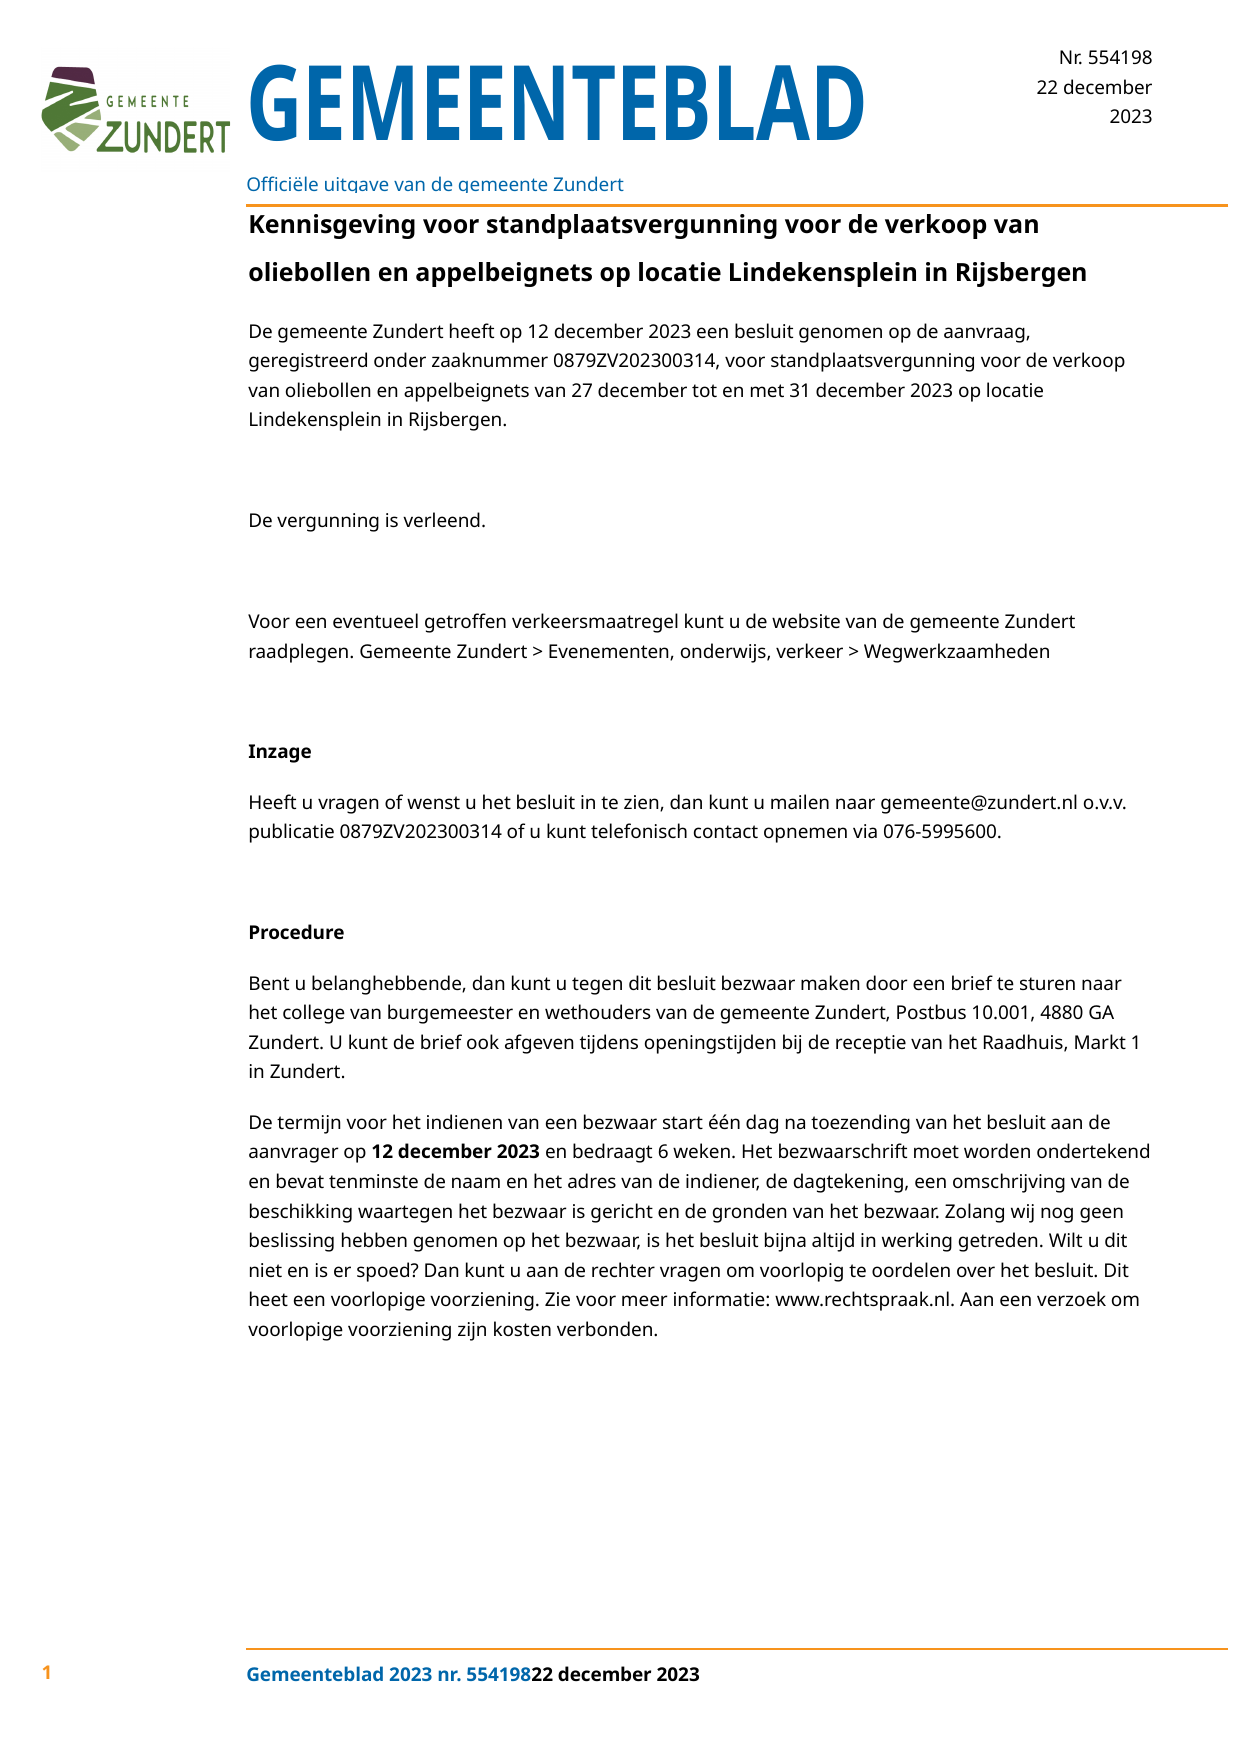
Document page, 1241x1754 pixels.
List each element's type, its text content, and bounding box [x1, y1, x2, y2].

text Inzage [248, 739, 1152, 764]
picture [41, 47, 231, 172]
text De termijn voor het indienen van een bezwaar start één dag na toezending van het besluit aan de aanvrager op 12 december 2023 en bedraagt 6 weken. Het bezwaarschrift moet worden ondertekend en bevat tenminste de naam en het adres van de indiener, de dagtekening, een omschrijving van de beschikking waartegen het bezwaar is gericht en de gronden van het bezwaar. Zolang wij nog geen beslissing hebben genomen op het bezwaar, is het besluit bijna altijd in werking getreden. Wilt u dit niet en is er spoed? Dan kunt u aan de rechter vragen om voorlopig te oordelen over het besluit. Dit heet een voorlopige voorziening. Zie voor meer informatie: www.rechtspraak.nl. Aan een verzoek om voorlopige voorziening zijn kosten verbonden. [248, 1109, 1152, 1342]
text De vergunning is verleend. [248, 507, 1152, 533]
text De gemeente Zundert heeft op 12 december 2023 een besluit genomen op de aanvraag, geregistreerd onder zaaknummer 0879ZV202300314, voor standplaatsvergunning voor de verkoop van oliebollen en appelbeignets van 27 december tot en met 31 december 2023 op locatie Lindekensplein in Rijsbergen. [248, 318, 1152, 432]
text Procedure [248, 919, 1152, 945]
text Heeft u vragen of wenst u het besluit in te zien, dan kunt u mailen naar gemeente@zundert.nl o.v.v. publicatie 0879ZV202300314 of u kunt telefonisch contact opnemen via 076-5995600. [248, 789, 1152, 844]
text Voor een eventueel getroffen verkeersmaatregel kunt u de website van de gemeente Zundert raadplegen. Gemeente Zundert > Evenementen, onderwijs, verkeer > Wegwerkzaamheden [248, 608, 1152, 664]
text Kennisgeving voor standplaatsvergunning voor de verkoop van oliebollen en appelbeignets op locatie Lindekensplein in Rijsbergen [248, 207, 1152, 288]
text Bent u belanghebbende, dan kunt u tegen dit besluit bezwaar maken door een brief te sturen naar het college van burgemeester en wethouders van de gemeente Zundert, Postbus 10.001, 4880 GA Zundert. U kunt de brief ook afgeven tijdens openingstijden bij de receptie van het Raadhuis, Markt 1 in Zundert. [248, 970, 1152, 1084]
